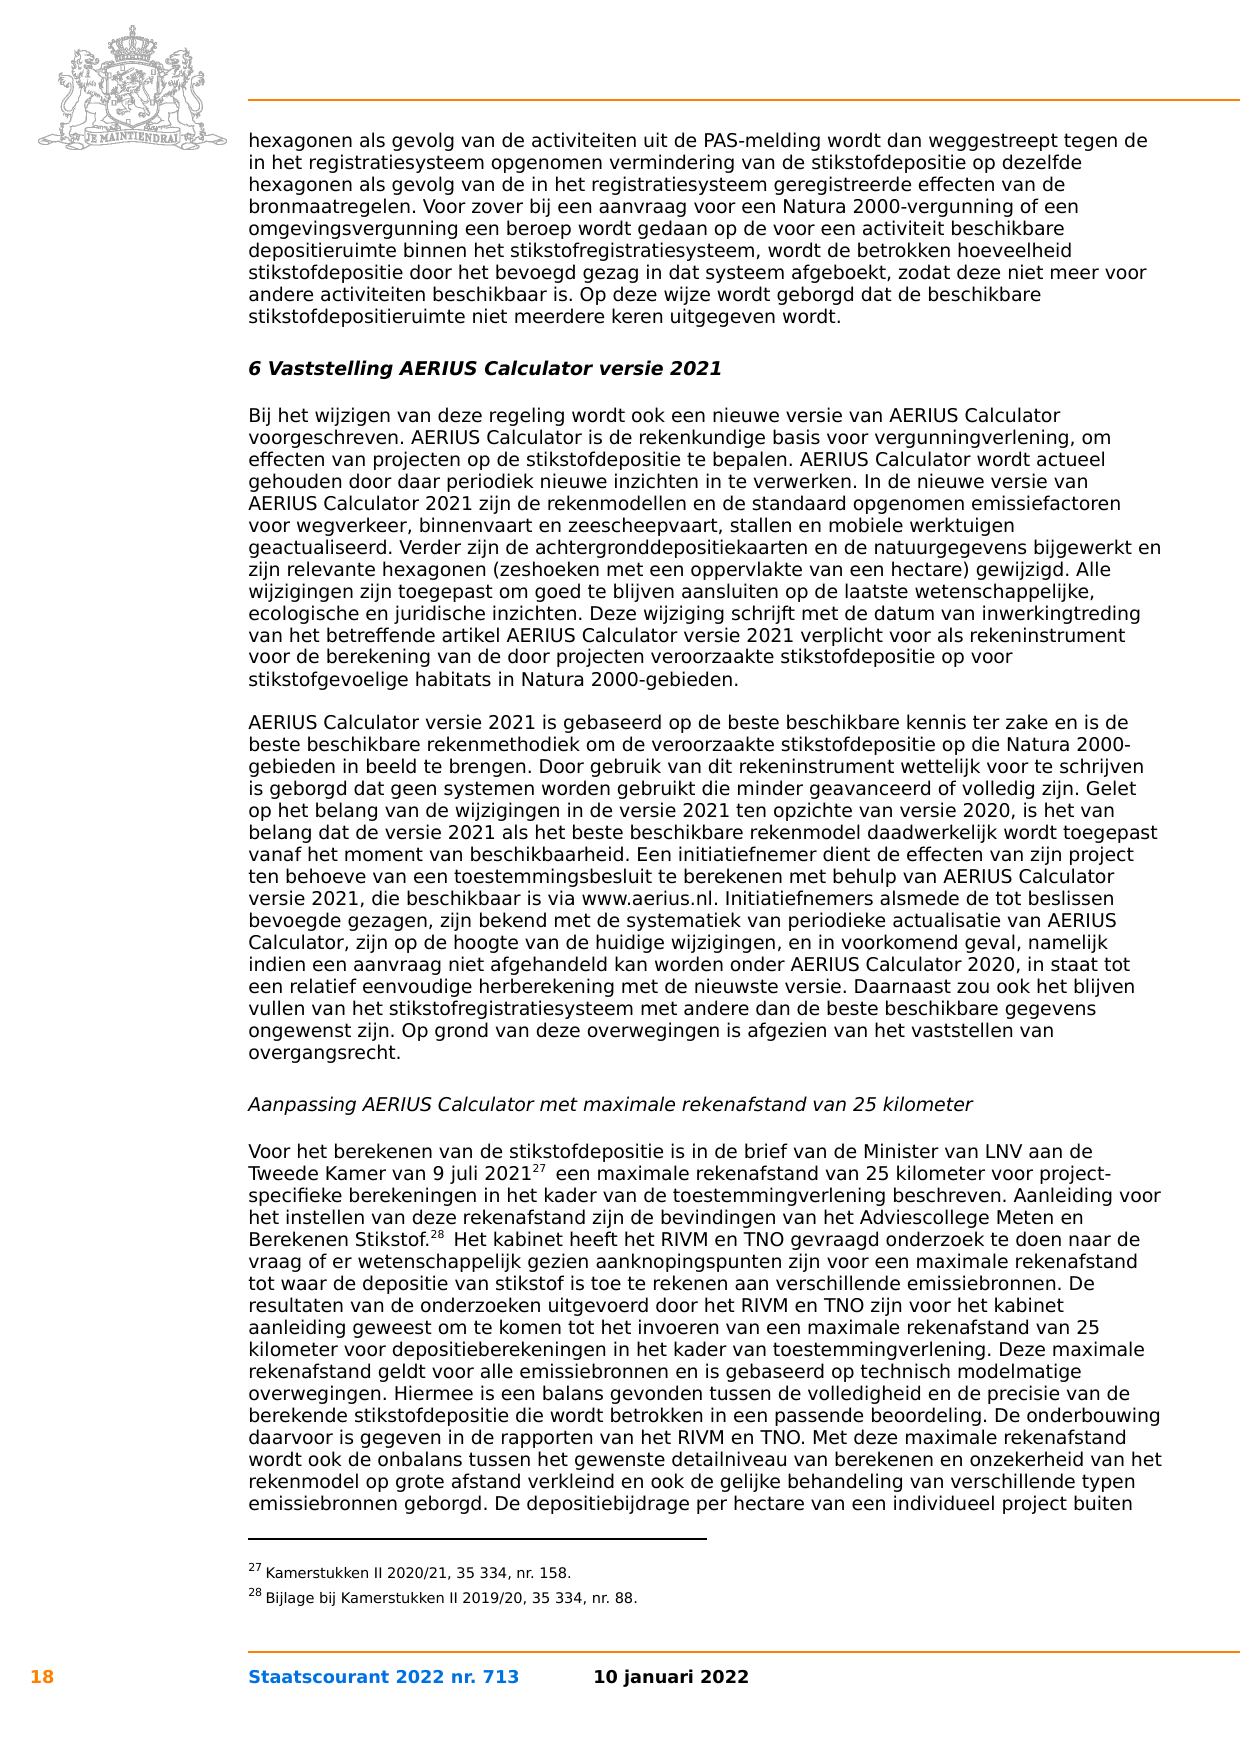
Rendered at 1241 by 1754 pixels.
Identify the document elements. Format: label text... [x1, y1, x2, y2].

text Voor het berekenen van de stikstofdepositie is in de brief van de Minister van LNV aan de Tweede Kamer van 9 juli 2021 een maximale rekenafstand van 25 kilometer voor project-specifieke berekeningen in het kader van de toestemmingverlening beschreven. Aanleiding voor het instellen van deze rekenafstand zijn de bevindingen van het Adviescollege Meten en Berekenen Stikstof. Het kabinet heeft het RIVM en TNO gevraagd onderzoek te doen naar de vraag of er wetenschappelijk gezien aanknopingspunten zijn voor een maximale rekenafstand tot waar de depositie van stikstof is toe te rekenen aan verschillende emissiebronnen. De resultaten van de onderzoeken uitgevoerd door het RIVM en TNO zijn voor het kabinet aanleiding geweest om te komen tot het invoeren van een maximale rekenafstand van 25 kilometer voor depositieberekeningen in het kader van toestemmingverlening. Deze maximale rekenafstand geldt voor alle emissiebronnen en is gebaseerd op technisch modelmatige overwegingen. Hiermee is een balans gevonden tussen de volledigheid en de precisie van de berekende stikstofdepositie die wordt betrokken in een passende beoordeling. De onderbouwing daarvoor is gegeven in de rapporten van het RIVM en TNO. Met deze maximale rekenafstand wordt ook de onbalans tussen het gewenste detailniveau van berekenen en onzekerheid van het rekenmodel op grote afstand verkleind en ook de gelijke behandeling van verschillende typen emissiebronnen geborgd. De depositiebijdrage per hectare van een individueel project buiten [248, 1141, 1163, 1514]
subtitle 6 Vaststelling AERIUS Calculator versie 2021 [248, 358, 1163, 380]
picture [38, 25, 227, 150]
subtitle Aanpassing AERIUS Calculator met maximale rekenafstand van 25 kilometer [248, 1094, 1163, 1116]
text AERIUS Calculator versie 2021 is gebaseerd op de beste beschikbare kennis ter zake en is de beste beschikbare rekenmethodiek om de veroorzaakte stikstofdepositie op die Natura 2000-gebieden in beeld te brengen. Door gebruik van dit rekeninstrument wettelijk voor te schrijven is geborgd dat geen systemen worden gebruikt die minder geavanceerd of volledig zijn. Gelet op het belang van de wijzigingen in de versie 2021 ten opzichte van versie 2020, is het van belang dat de versie 2021 als het beste beschikbare rekenmodel daadwerkelijk wordt toegepast vanaf het moment van beschikbaarheid. Een initiatiefnemer dient de effecten van zijn project ten behoeve van een toestemmingsbesluit te berekenen met behulp van AERIUS Calculator versie 2021, die beschikbaar is via www.aerius.nl. Initiatiefnemers alsmede de tot beslissen bevoegde gezagen, zijn bekend met de systematiek van periodieke actualisatie van AERIUS Calculator, zijn op de hoogte van de huidige wijzigingen, en in voorkomend geval, namelijk indien een aanvraag niet afgehandeld kan worden onder AERIUS Calculator 2020, in staat tot een relatief eenvoudige herberekening met de nieuwste versie. Daarnaast zou ook het blijven vullen van het stikstofregistratiesysteem met andere dan de beste beschikbare gegevens ongewenst zijn. Op grond van deze overwegingen is afgezien van het vaststellen van overgangsrecht. [248, 712, 1163, 1064]
text Bijlage bij Kamerstukken II 2019/20, 35 334, nr. 88. [248, 1586, 1163, 1608]
text Bij het wijzigen van deze regeling wordt ook een nieuwe versie van AERIUS Calculator voorgeschreven. AERIUS Calculator is de rekenkundige basis voor vergunningverlening, om effecten van projecten op de stikstofdepositie te bepalen. AERIUS Calculator wordt actueel gehouden door daar periodiek nieuwe inzichten in te verwerken. In de nieuwe versie van AERIUS Calculator 2021 zijn de rekenmodellen en de standaard opgenomen emissiefactoren voor wegverkeer, binnenvaart en zeescheepvaart, stallen en mobiele werktuigen geactualiseerd. Verder zijn de achtergronddepositiekaarten en de natuurgegevens bijgewerkt en zijn relevante hexagonen (zeshoeken met een oppervlakte van een hectare) gewijzigd. Alle wijzigingen zijn toegepast om goed te blijven aansluiten op de laatste wetenschappelijke, ecologische en juridische inzichten. Deze wijziging schrijft met de datum van inwerkingtreding van het betreffende artikel AERIUS Calculator versie 2021 verplicht voor als rekeninstrument voor de berekening van de door projecten veroorzaakte stikstofdepositie op voor stikstofgevoelige habitats in Natura 2000-gebieden. [248, 405, 1163, 690]
text hexagonen als gevolg van de activiteiten uit de PAS-melding wordt dan weggestreept tegen de in het registratiesysteem opgenomen vermindering van de stikstofdepositie op dezelfde hexagonen als gevolg van de in het registratiesysteem geregistreerde effecten van de bronmaatregelen. Voor zover bij een aanvraag voor een Natura 2000-vergunning of een omgevingsvergunning een beroep wordt gedaan op de voor een activiteit beschikbare depositieruimte binnen het stikstofregistratiesysteem, wordt de betrokken hoeveelheid stikstofdepositie door het bevoegd gezag in dat systeem afgeboekt, zodat deze niet meer voor andere activiteiten beschikbaar is. Op deze wijze wordt geborgd dat de beschikbare stikstofdepositieruimte niet meerdere keren uitgegeven wordt. [248, 130, 1163, 328]
text Kamerstukken II 2020/21, 35 334, nr. 158. [248, 1561, 1163, 1583]
